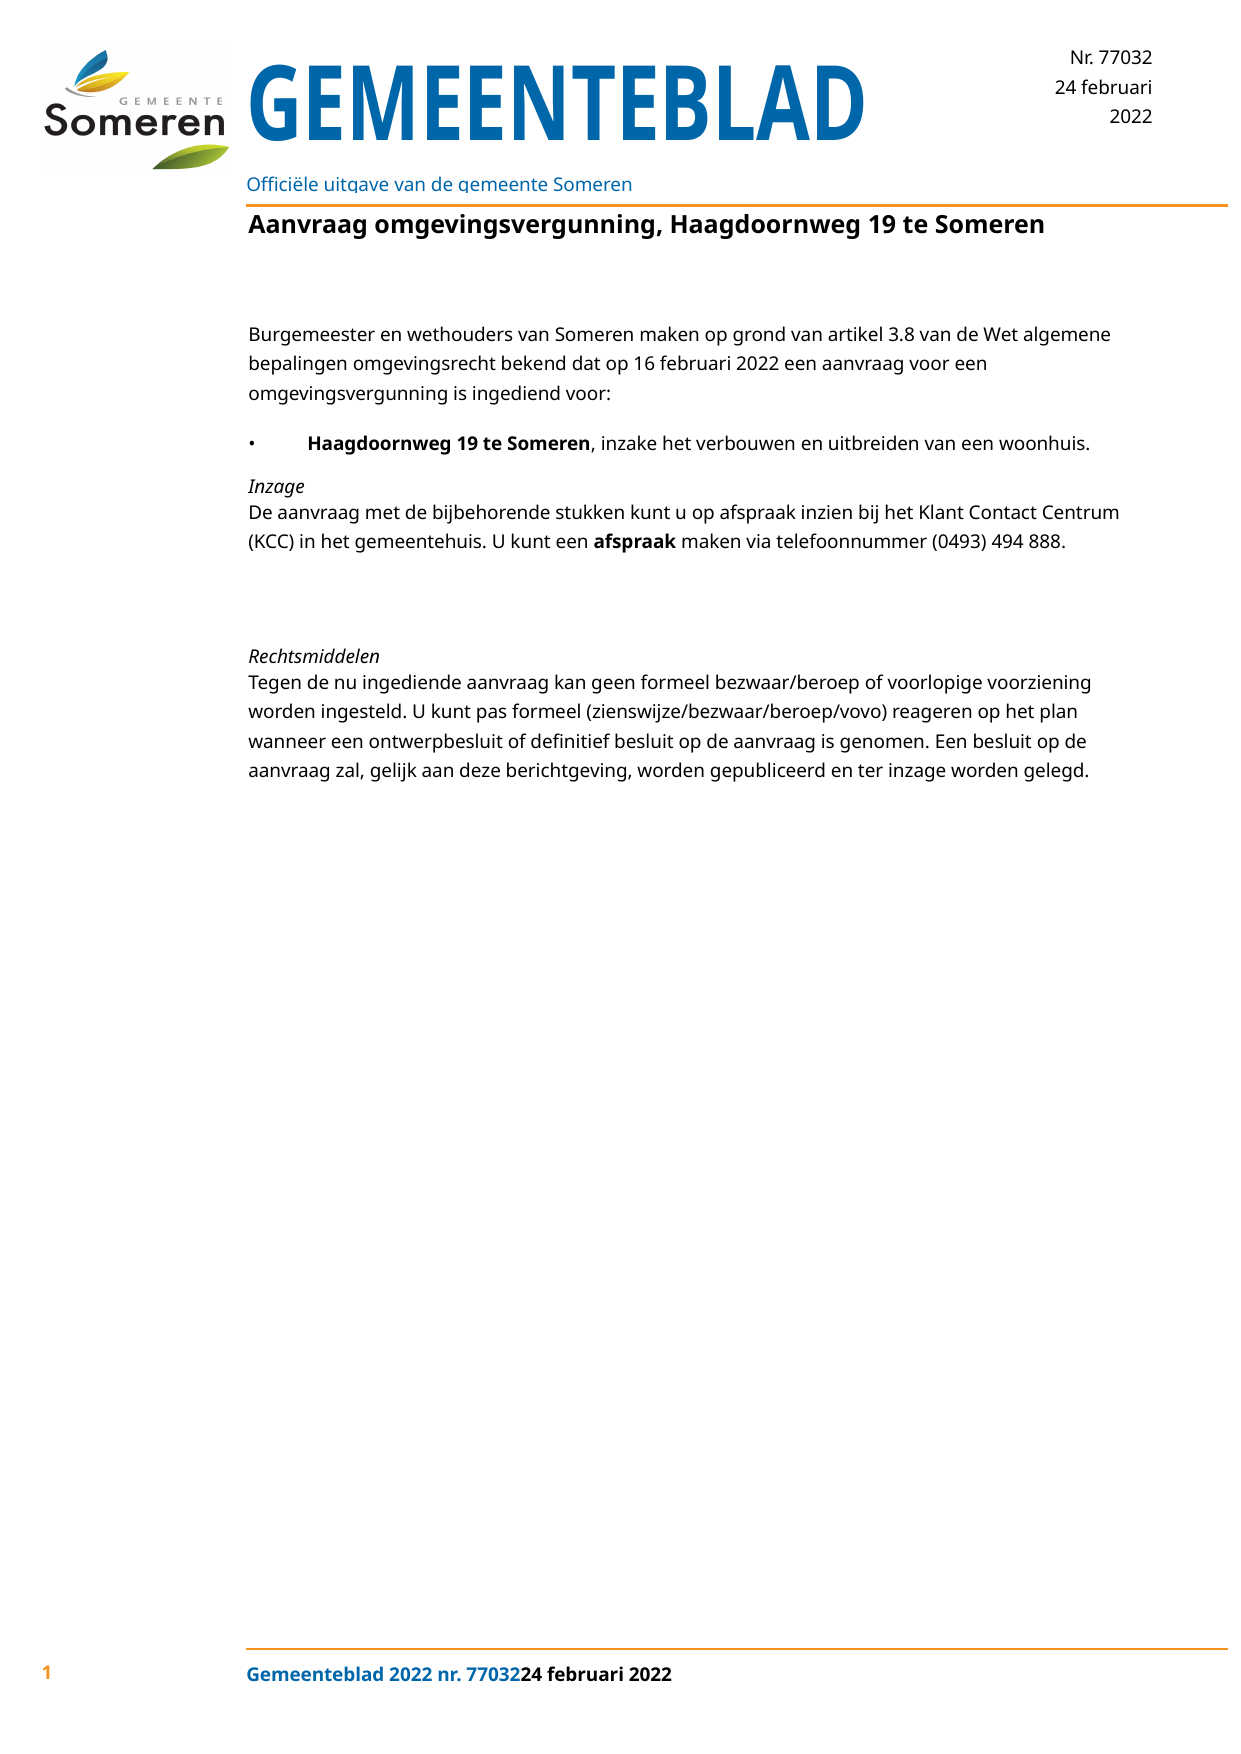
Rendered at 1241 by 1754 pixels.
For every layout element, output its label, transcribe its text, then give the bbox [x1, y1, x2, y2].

list Haagdoornweg 19 te Someren, inzake het verbouwen en uitbreiden van een woonhuis. [248, 430, 1152, 456]
text Burgemeester en wethouders van Someren maken op grond van artikel 3.8 van de Wet algemene bepalingen omgevingsrecht bekend dat op 16 februari 2022 een aanvraag voor een omgevingsvergunning is ingediend voor: [248, 321, 1152, 406]
text Rechtsmiddelen [248, 643, 1152, 669]
text De aanvraag met de bijbehorende stukken kunt u op afspraak inzien bij het Klant Contact Centrum (KCC) in het gemeentehuis. U kunt een afspraak maken via telefoonnummer (0493) 494 888. [248, 499, 1152, 554]
picture [41, 47, 231, 172]
text Inzage [248, 473, 1152, 499]
text Aanvraag omgevingsvergunning, Haagdoornweg 19 te Someren [248, 207, 1152, 241]
text Tegen de nu ingediende aanvraag kan geen formeel bezwaar/beroep of voorlopige voorziening worden ingesteld. U kunt pas formeel (zienswijze/bezwaar/beroep/vovo) reageren op het plan wanneer een ontwerpbesluit of definitief besluit op de aanvraag is genomen. Een besluit op de aanvraag zal, gelijk aan deze berichtgeving, worden gepubliceerd en ter inzage worden gelegd. [248, 669, 1152, 783]
